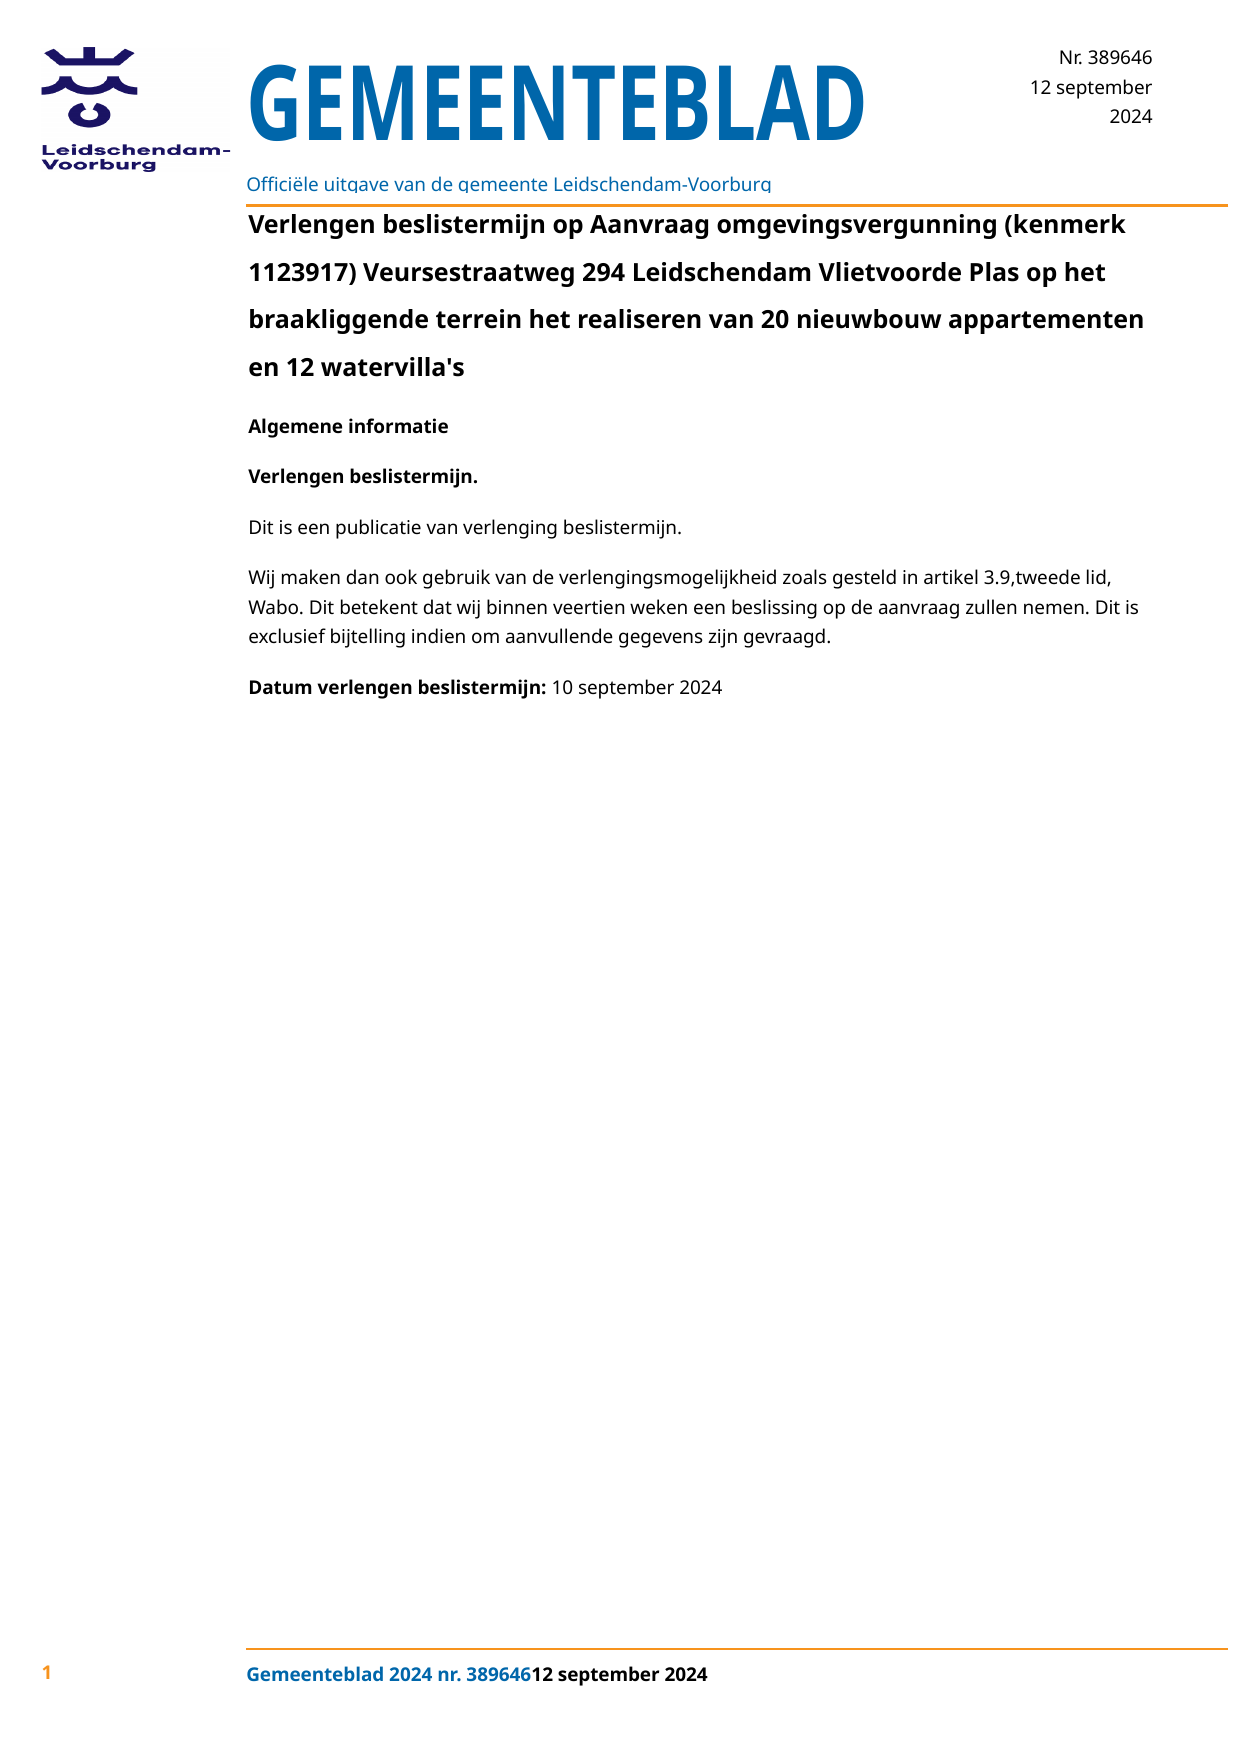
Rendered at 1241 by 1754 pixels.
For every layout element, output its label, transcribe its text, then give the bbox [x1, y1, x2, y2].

text Verlengen beslistermijn op Aanvraag omgevingsvergunning (kenmerk 1123917) Veursestraatweg 294 Leidschendam Vlietvoorde Plas op het braakliggende terrein het realiseren van 20 nieuwbouw appartementen en 12 watervilla's [248, 207, 1152, 384]
text Algemene informatie [248, 413, 1152, 439]
text Wij maken dan ook gebruik van de verlengingsmogelijkheid zoals gesteld in artikel 3.9,tweede lid, Wabo. Dit betekent dat wij binnen veertien weken een beslissing op de aanvraag zullen nemen. Dit is exclusief bijtelling indien om aanvullende gegevens zijn gevraagd. [248, 564, 1152, 649]
text Verlengen beslistermijn. [248, 463, 1152, 489]
text Datum verlengen beslistermijn: 10 september 2024 [248, 674, 1152, 700]
text Dit is een publicatie van verlenging beslistermijn. [248, 514, 1152, 540]
picture [41, 47, 231, 172]
